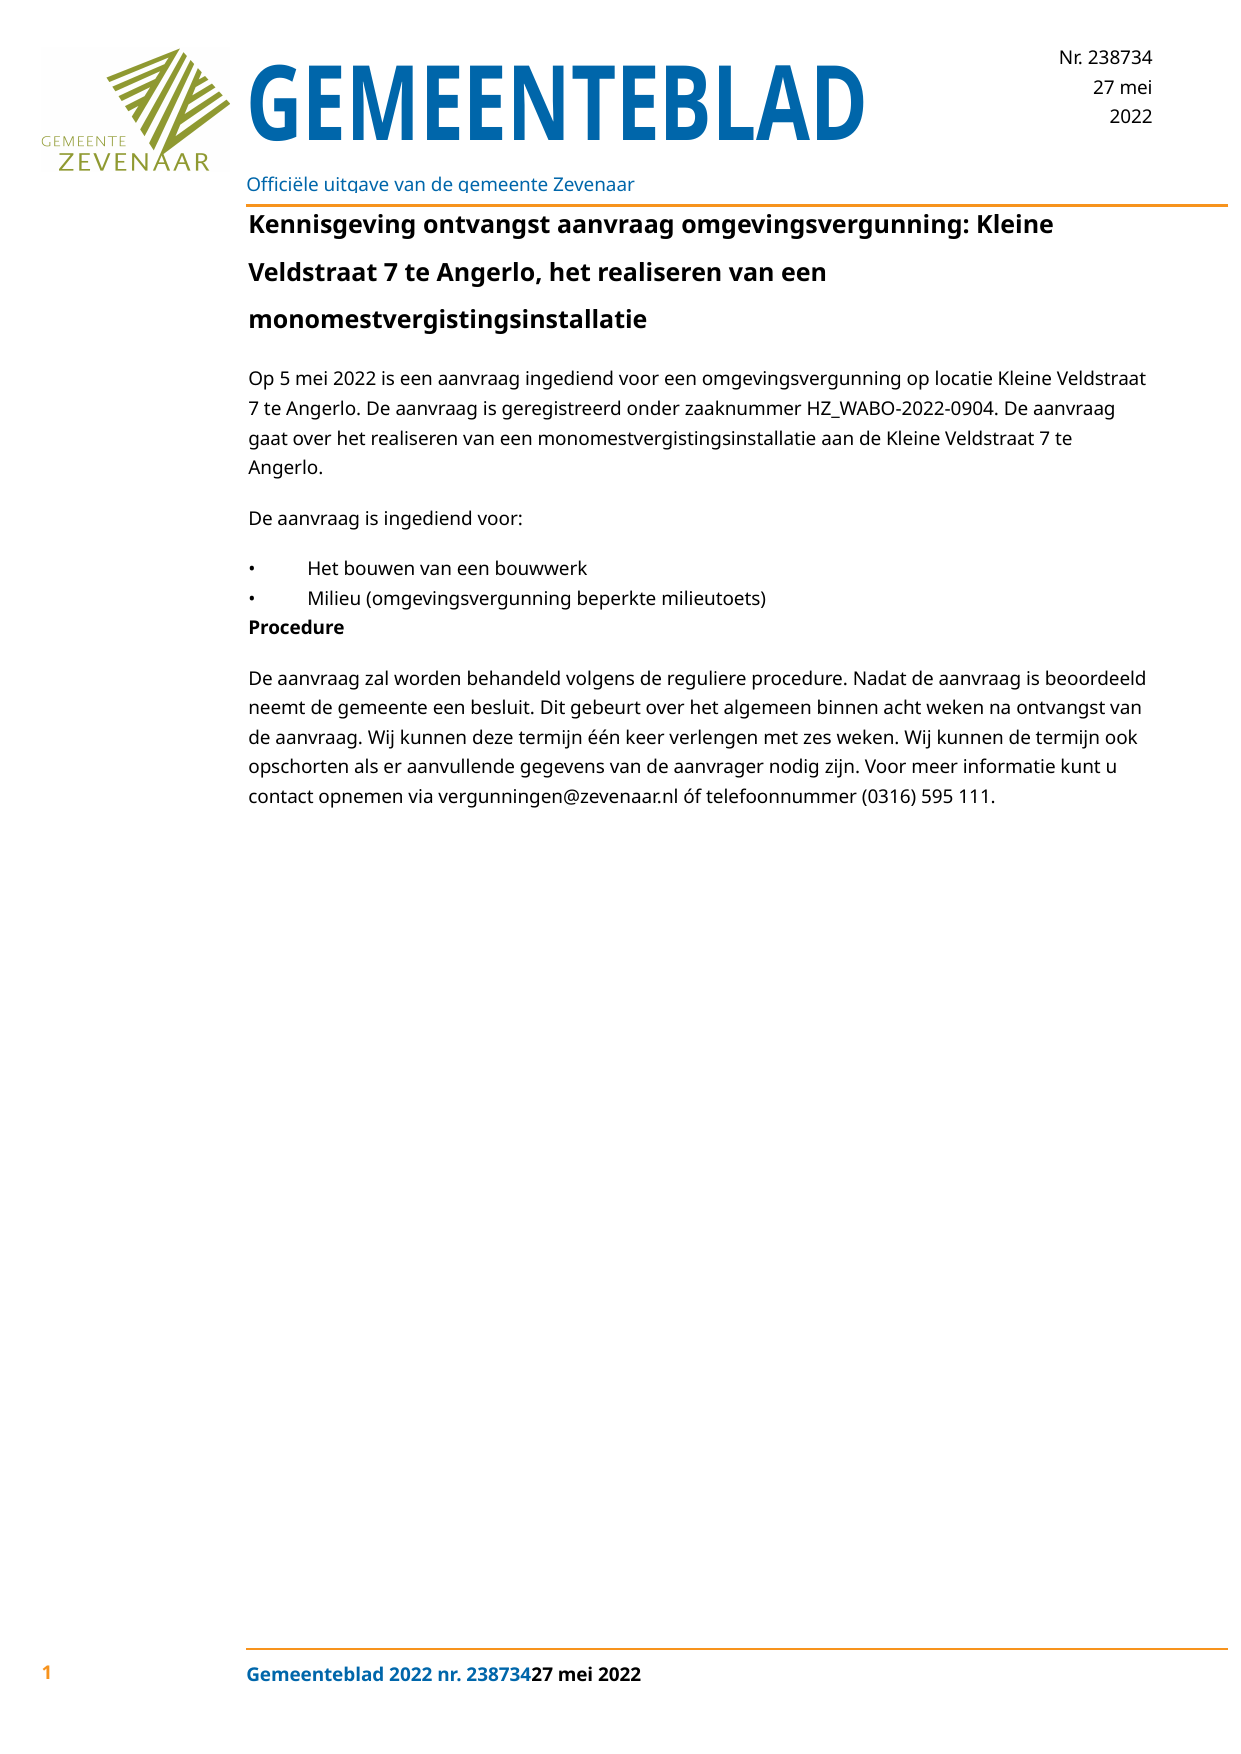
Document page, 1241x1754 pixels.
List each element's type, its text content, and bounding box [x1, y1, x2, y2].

text Kennisgeving ontvangst aanvraag omgevingsvergunning: Kleine Veldstraat 7 te Angerlo, het realiseren van een monomestvergistingsinstallatie [248, 207, 1152, 336]
text Procedure [248, 614, 1152, 640]
list Milieu (omgevingsvergunning beperkte milieutoets) [248, 585, 1152, 610]
text De aanvraag zal worden behandeld volgens de reguliere procedure. Nadat de aanvraag is beoordeeld neemt de gemeente een besluit. Dit gebeurt over het algemeen binnen acht weken na ontvangst van de aanvraag. Wij kunnen deze termijn één keer verlengen met zes weken. Wij kunnen de termijn ook opschorten als er aanvullende gegevens van de aanvrager nodig zijn. Voor meer informatie kunt u contact opnemen via vergunningen@zevenaar.nl óf telefoonnummer (0316) 595 111. [248, 665, 1152, 809]
text Op 5 mei 2022 is een aanvraag ingediend voor een omgevingsvergunning op locatie Kleine Veldstraat 7 te Angerlo. De aanvraag is geregistreerd onder zaaknummer HZ_WABO-2022-0904. De aanvraag gaat over het realiseren van een monomestvergistingsinstallatie aan de Kleine Veldstraat 7 te Angerlo. [248, 366, 1152, 480]
text De aanvraag is ingediend voor: [248, 505, 1152, 530]
picture [41, 47, 231, 172]
list Het bouwen van een bouwwerk [248, 555, 1152, 581]
